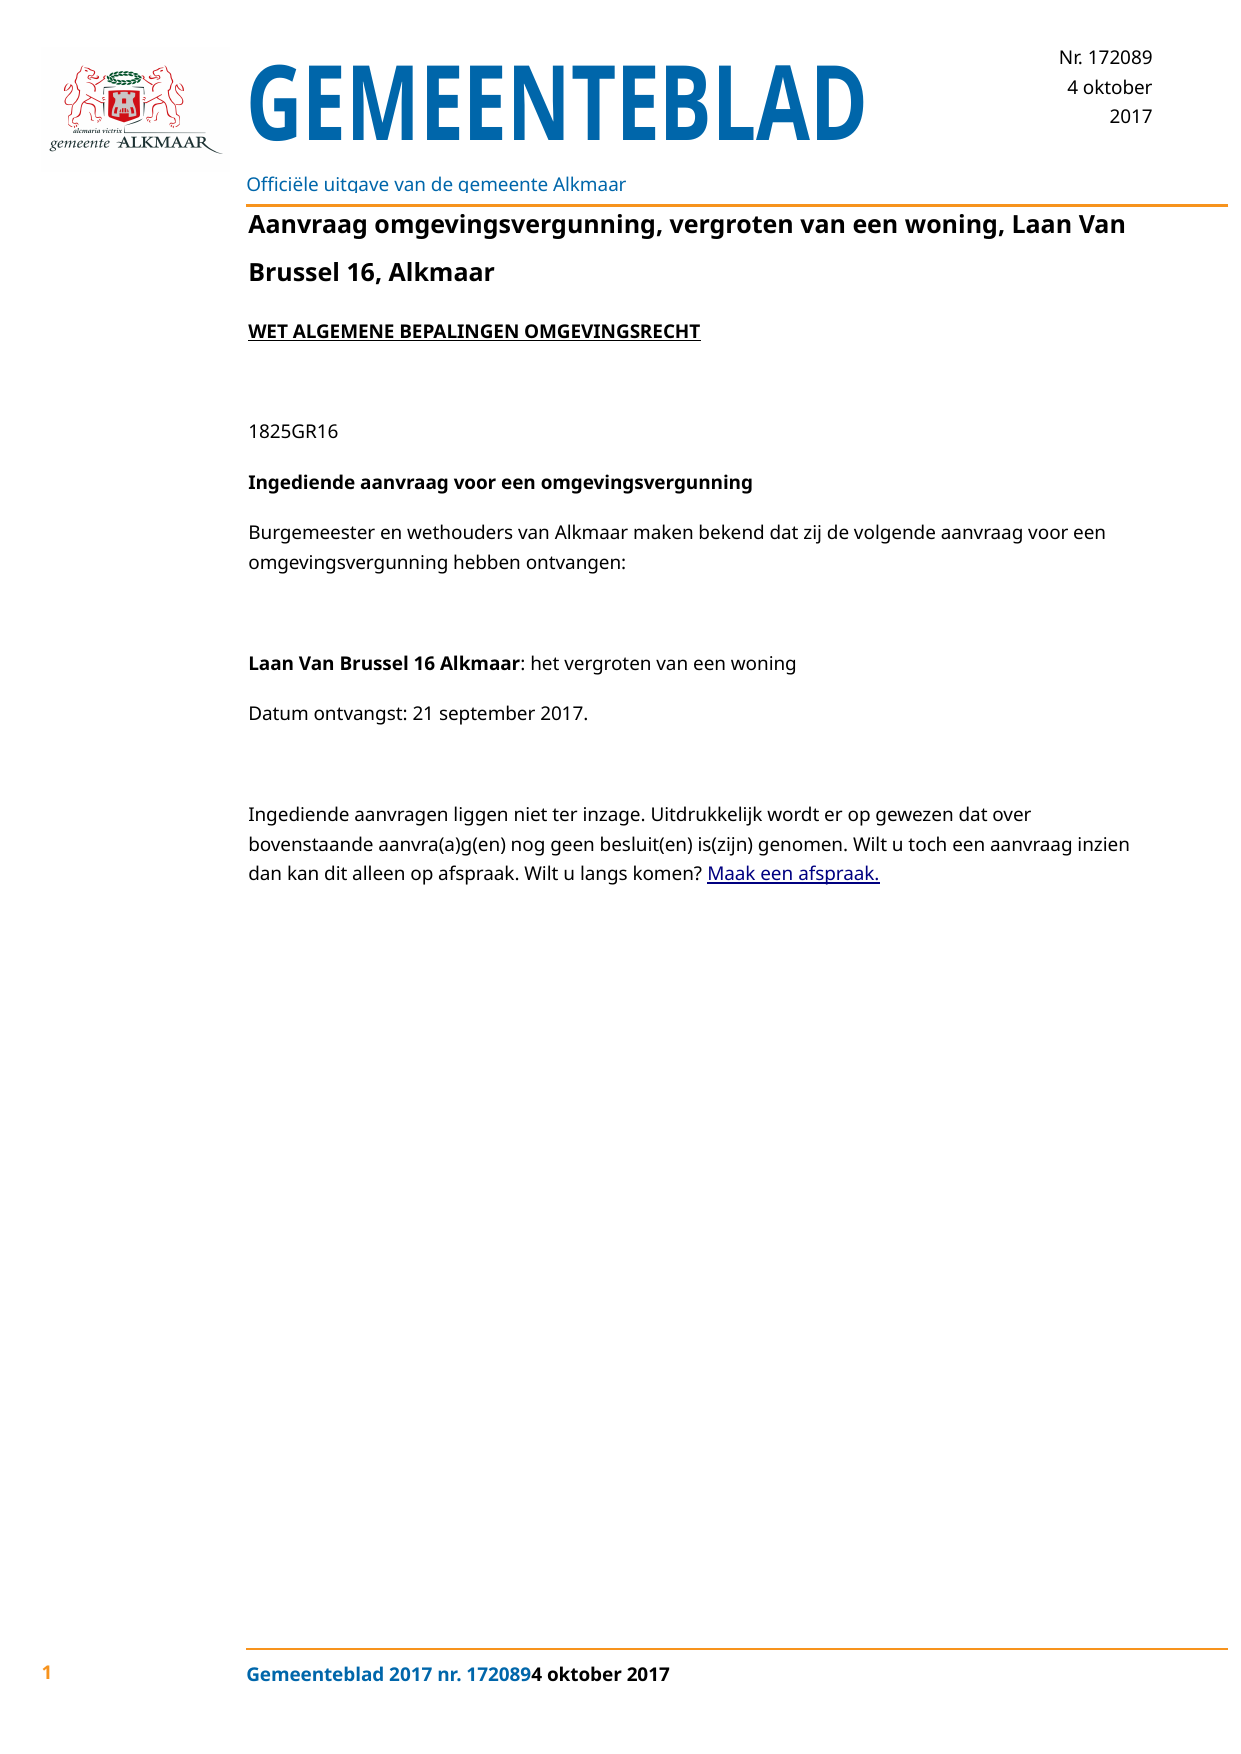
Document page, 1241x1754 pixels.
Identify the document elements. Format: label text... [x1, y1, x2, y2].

text Aanvraag omgevingsvergunning, vergroten van een woning, Laan Van Brussel 16, Alkmaar [248, 207, 1152, 288]
text 1825GR16 [248, 419, 1152, 444]
picture [41, 47, 231, 172]
text Ingediende aanvragen liggen niet ter inzage. Uitdrukkelijk wordt er op gewezen dat over bovenstaande aanvra(a)g(en) nog geen besluit(en) is(zijn) genomen. Wilt u toch een aanvraag inzien dan kan dit alleen op afspraak. Wilt u langs komen? Maak een afspraak. [248, 801, 1152, 886]
text Datum ontvangst: 21 september 2017. [248, 700, 1152, 726]
text WET ALGEMENE BEPALINGEN OMGEVINGSRECHT [248, 318, 1152, 344]
text Laan Van Brussel 16 Alkmaar: het vergroten van een woning [248, 650, 1152, 676]
text Burgemeester en wethouders van Alkmaar maken bekend dat zij de volgende aanvraag voor een omgevingsvergunning hebben ontvangen: [248, 519, 1152, 575]
text Ingediende aanvraag voor een omgevingsvergunning [248, 469, 1152, 495]
